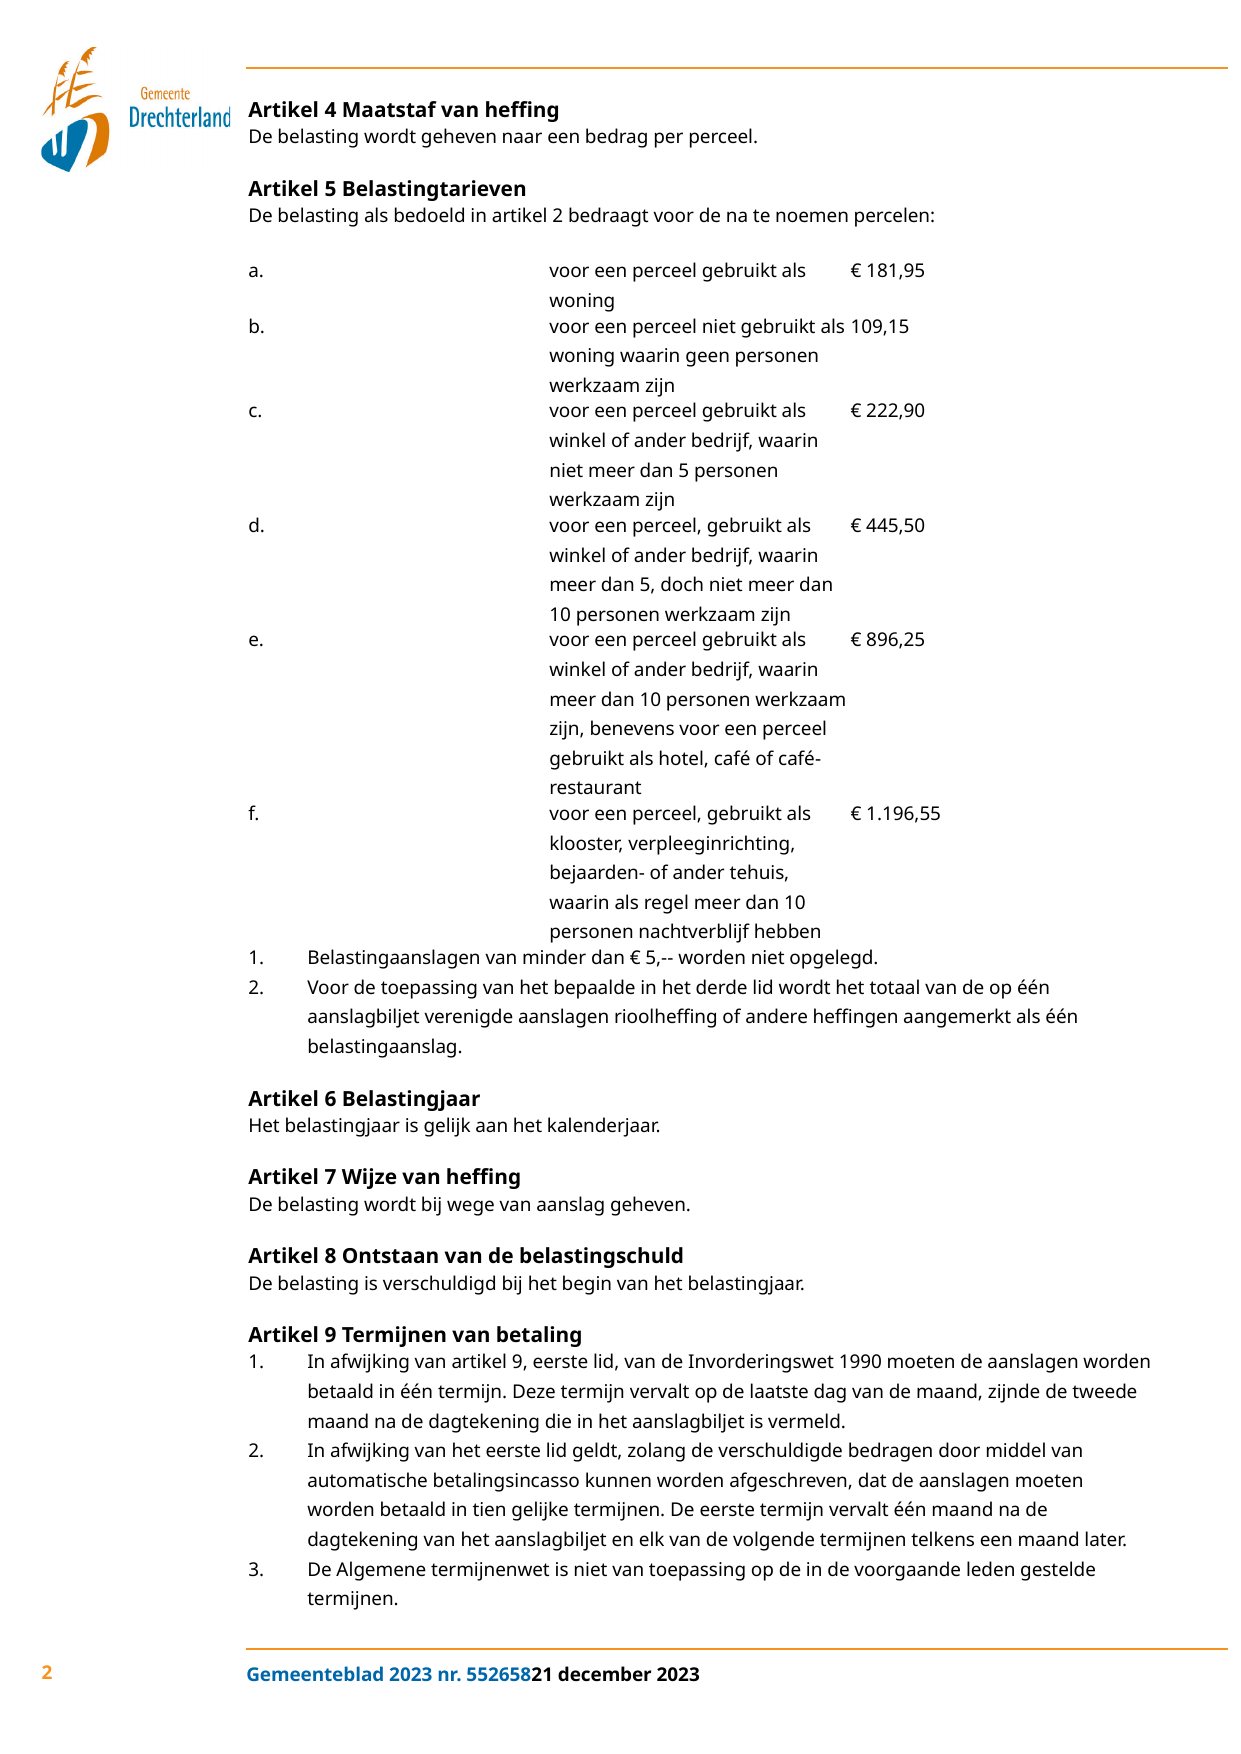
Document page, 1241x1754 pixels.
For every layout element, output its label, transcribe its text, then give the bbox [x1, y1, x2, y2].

table_header € 181,95 [850, 258, 1152, 313]
text Het belastingjaar is gelijk aan het kalenderjaar. [248, 1112, 1152, 1138]
text Artikel 4 Maatstaf van heffing [248, 95, 1152, 123]
table_cell € 1.196,55 [850, 800, 1152, 944]
table_cell f. [248, 800, 549, 944]
text De belasting wordt bij wege van aanslag geheven. [248, 1191, 1152, 1217]
text De belasting is verschuldigd bij het begin van het belastingjaar. [248, 1270, 1152, 1296]
table_cell b. [248, 313, 549, 398]
table_cell € 222,90 [850, 398, 1152, 512]
table_cell voor een perceel, gebruikt als winkel of ander bedrijf, waarin meer dan 5, doch niet meer dan 10 personen werkzaam zijn [549, 512, 850, 627]
table_cell c. [248, 398, 549, 512]
text Artikel 6 Belastingjaar [248, 1084, 1152, 1112]
table_header voor een perceel gebruikt als woning [549, 258, 850, 313]
picture [41, 158, 64, 172]
table_cell voor een perceel gebruikt als winkel of ander bedrijf, waarin niet meer dan 5 personen werkzaam zijn [549, 398, 850, 512]
list De Algemene termijnenwet is niet van toepassing op de in de voorgaande leden gestelde termijnen. [248, 1556, 1152, 1611]
table_cell 109,15 [850, 313, 1152, 398]
table_cell voor een perceel gebruikt als winkel of ander bedrijf, waarin meer dan 10 personen werkzaam zijn, benevens voor een perceel gebruikt als hotel, café of café-restaurant [549, 627, 850, 800]
text Artikel 8 Ontstaan van de belastingschuld [248, 1241, 1152, 1270]
text De belasting wordt geheven naar een bedrag per perceel. [248, 123, 1152, 149]
table_header a. [248, 258, 549, 313]
list Belastingaanslagen van minder dan € 5,-- worden niet opgelegd. [248, 944, 1152, 970]
text Artikel 9 Termijnen van betaling [248, 1320, 1152, 1349]
table_cell € 896,25 [850, 627, 1152, 800]
table_cell € 445,50 [850, 512, 1152, 627]
picture [226, 115, 231, 124]
picture [41, 47, 231, 172]
list In afwijking van het eerste lid geldt, zolang de verschuldigde bedragen door middel van automatische betalingsincasso kunnen worden afgeschreven, dat de aanslagen moeten worden betaald in tien gelijke termijnen. De eerste termijn vervalt één maand na de dagtekening van het aanslagbiljet en elk van de volgende termijnen telkens een maand later. [248, 1437, 1152, 1552]
text Artikel 5 Belastingtarieven [248, 174, 1152, 202]
table_cell d. [248, 512, 549, 627]
text De belasting als bedoeld in artikel 2 bedraagt voor de na te noemen percelen: [248, 202, 1152, 228]
table_cell e. [248, 627, 549, 800]
table_cell voor een perceel, gebruikt als klooster, verpleeginrichting, bejaarden- of ander tehuis, waarin als regel meer dan 10 personen nachtverblijf hebben [549, 800, 850, 944]
table_cell voor een perceel niet gebruikt als woning waarin geen personen werkzaam zijn [549, 313, 850, 398]
list In afwijking van artikel 9, eerste lid, van de Invorderingswet 1990 moeten de aanslagen worden betaald in één termijn. Deze termijn vervalt op de laatste dag van de maand, zijnde de tweede maand na de dagtekening die in het aanslagbiljet is vermeld. [248, 1349, 1152, 1433]
list Voor de toepassing van het bepaalde in het derde lid wordt het totaal van de op één aanslagbiljet verenigde aanslagen rioolheffing of andere heffingen aangemerkt als één belastingaanslag. [248, 974, 1152, 1059]
text Artikel 7 Wijze van heffing [248, 1162, 1152, 1191]
